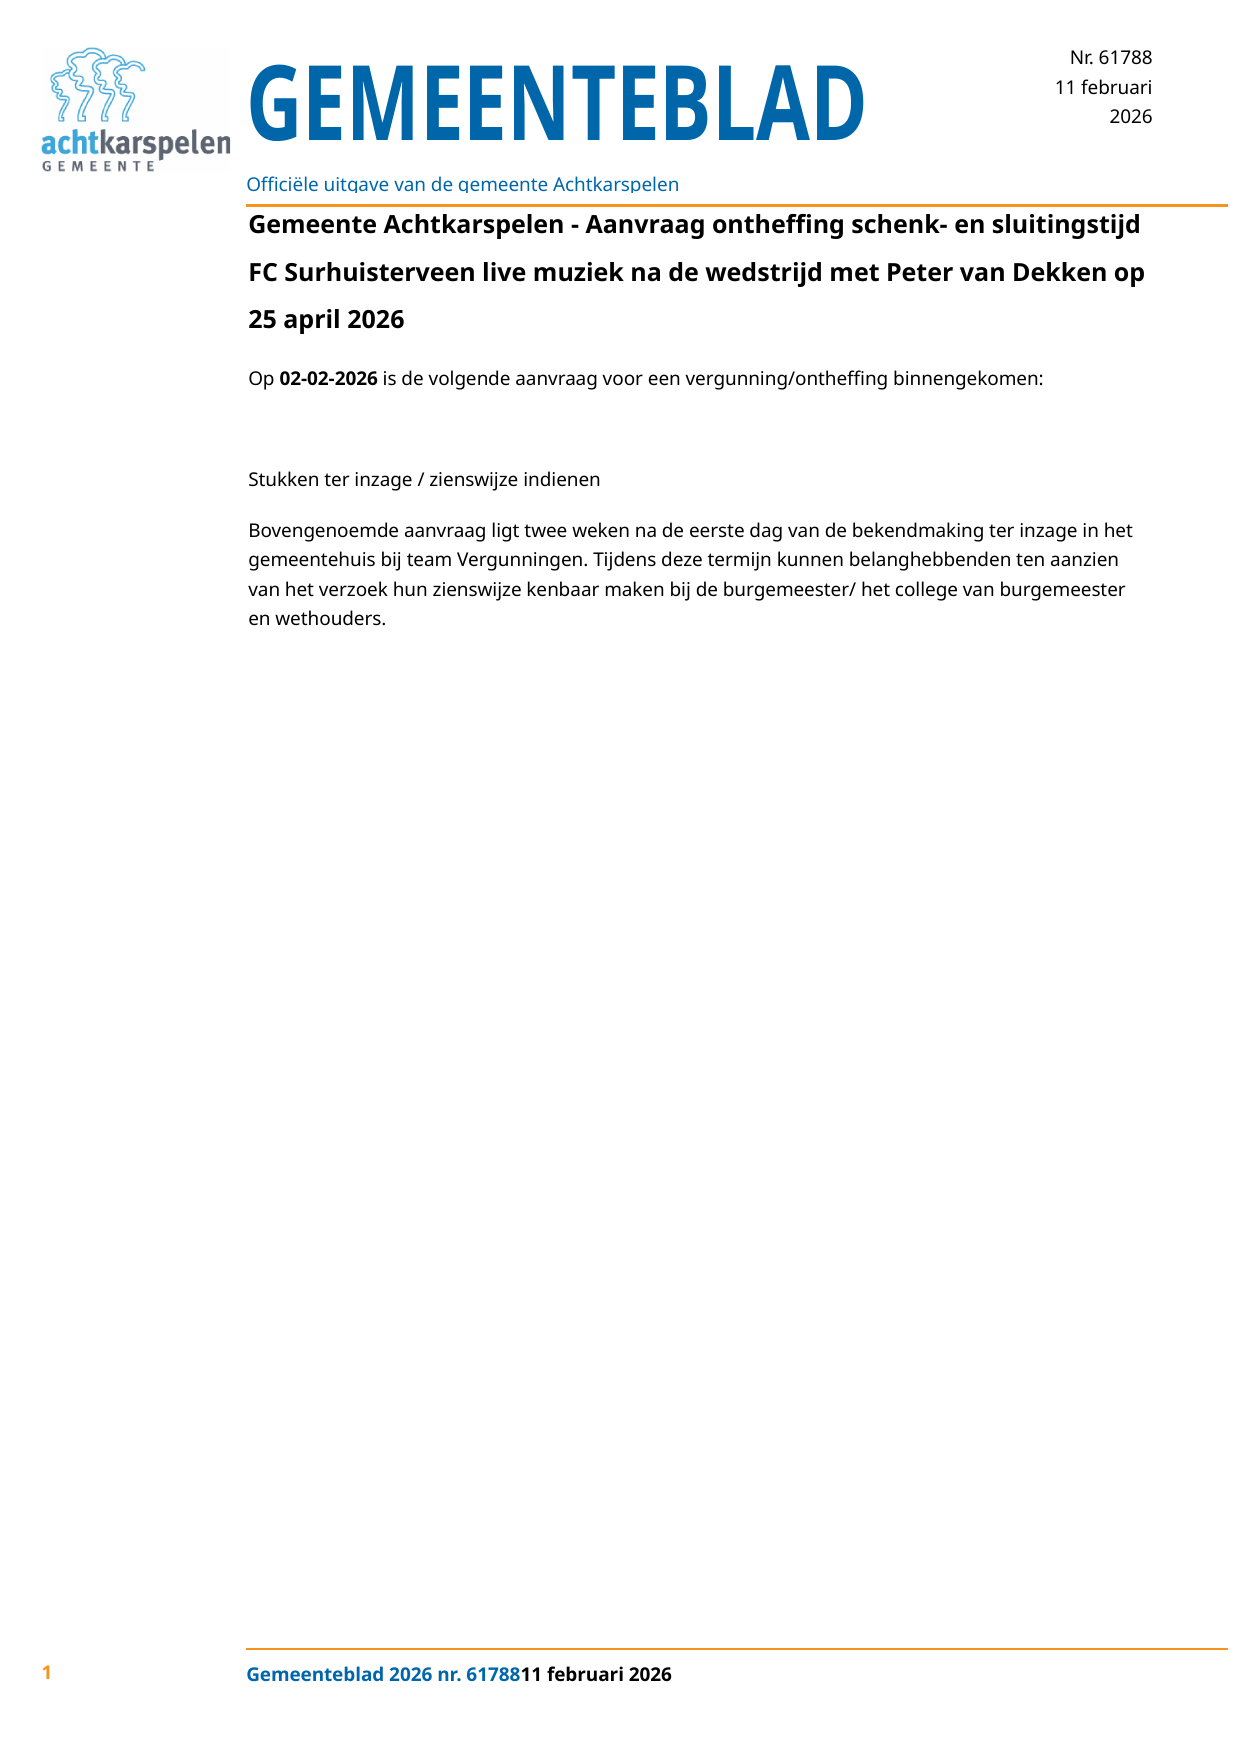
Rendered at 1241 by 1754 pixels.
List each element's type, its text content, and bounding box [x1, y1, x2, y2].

text Op 02-02-2026 is de volgende aanvraag voor een vergunning/ontheffing binnengekomen: [248, 366, 1152, 391]
text Bovengenoemde aanvraag ligt twee weken na de eerste dag van de bekendmaking ter inzage in het gemeentehuis bij team Vergunningen. Tijdens deze termijn kunnen belanghebbenden ten aanzien van het verzoek hun zienswijze kenbaar maken bij de burgemeester/ het college van burgemeester en wethouders. [248, 517, 1152, 631]
text Gemeente Achtkarspelen - Aanvraag ontheffing schenk- en sluitingstijd FC Surhuisterveen live muziek na de wedstrijd met Peter van Dekken op 25 april 2026 [248, 207, 1152, 336]
text Stukken ter inzage / zienswijze indienen [248, 466, 1152, 492]
picture [41, 47, 231, 172]
